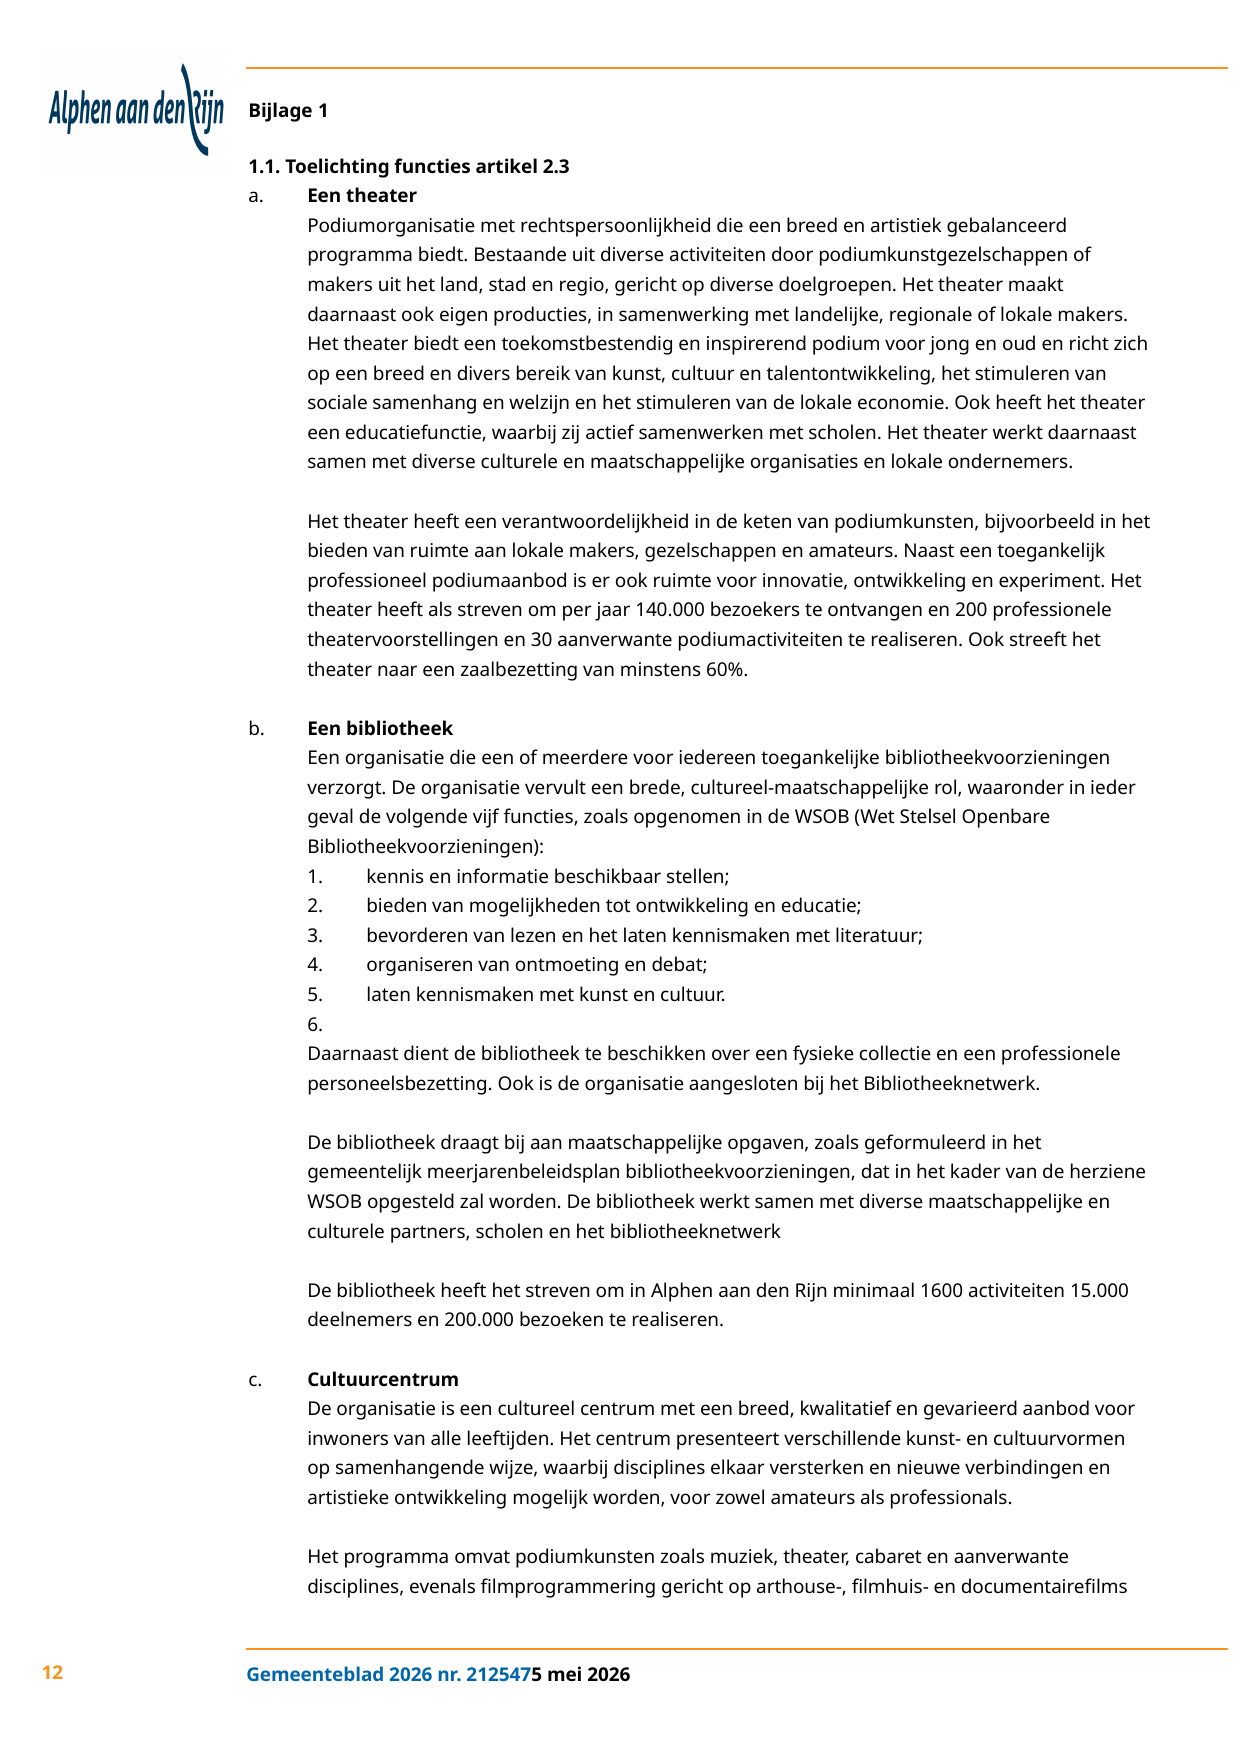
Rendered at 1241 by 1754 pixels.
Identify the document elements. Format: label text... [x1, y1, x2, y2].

list laten kennismaken met kunst en cultuur. [307, 981, 1152, 1007]
list Een bibliotheek [248, 715, 1152, 741]
list De organisatie is een cultureel centrum met een breed, kwalitatief en gevarieerd aanbod voor inwoners van alle leeftijden. Het centrum presenteert verschillende kunst- en cultuurvormen op samenhangende wijze, waarbij disciplines elkaar versterken en nieuwe verbindingen en artistieke ontwikkeling mogelijk worden, voor zowel amateurs als professionals. [248, 1395, 1152, 1510]
list De bibliotheek heeft het streven om in Alphen aan den Rijn minimaal 1600 activiteiten 15.000 deelnemers en 200.000 bezoeken te realiseren. [248, 1277, 1152, 1332]
list Een organisatie die een of meerdere voor iedereen toegankelijke bibliotheekvoorzieningen verzorgt. De organisatie vervult een brede, cultureel-maatschappelijke rol, waaronder in ieder geval de volgende vijf functies, zoals opgenomen in de WSOB (Wet Stelsel Openbare Bibliotheekvoorzieningen): [248, 744, 1152, 859]
list Het theater heeft een verantwoordelijkheid in de keten van podiumkunsten, bijvoorbeeld in het bieden van ruimte aan lokale makers, gezelschappen en amateurs. Naast een toegankelijk professioneel podiumaanbod is er ook ruimte voor innovatie, ontwikkeling en experiment. Het theater heeft als streven om per jaar 140.000 bezoekers te ontvangen en 200 professionele theatervoorstellingen en 30 aanverwante podiumactiviteiten te realiseren. Ook streeft het theater naar een zaalbezetting van minstens 60%. [248, 508, 1152, 682]
list organiseren van ontmoeting en debat; [307, 952, 1152, 977]
list kennis en informatie beschikbaar stellen; [307, 863, 1152, 889]
picture [41, 47, 231, 172]
list Het programma omvat podiumkunsten zoals muziek, theater, cabaret en aanverwante disciplines, evenals filmprogrammering gericht op arthouse-, filmhuis- en documentairefilms [248, 1543, 1152, 1599]
list bevorderen van lezen en het laten kennismaken met literatuur; [307, 922, 1152, 948]
list bieden van mogelijkheden tot ontwikkeling en educatie; [307, 892, 1152, 918]
list Daarnaast dient de bibliotheek te beschikken over een fysieke collectie en een professionele personeelsbezetting. Ook is de organisatie aangesloten bij het Bibliotheeknetwerk. [248, 1040, 1152, 1096]
list Een theater [248, 182, 1152, 208]
list Cultuurcentrum [248, 1366, 1152, 1392]
text Bijlage 1 [248, 95, 1152, 123]
list De bibliotheek draagt bij aan maatschappelijke opgaven, zoals geformuleerd in het gemeentelijk meerjarenbeleidsplan bibliotheekvoorzieningen, dat in het kader van de herziene WSOB opgesteld zal worden. De bibliotheek werkt samen met diverse maatschappelijke en culturele partners, scholen en het bibliotheeknetwerk [248, 1129, 1152, 1244]
text 1.1. Toelichting functies artikel 2.3 [248, 153, 1152, 179]
list Podiumorganisatie met rechtspersoonlijkheid die een breed en artistiek gebalanceerd programma biedt. Bestaande uit diverse activiteiten door podiumkunstgezelschappen of makers uit het land, stad en regio, gericht op diverse doelgroepen. Het theater maakt daarnaast ook eigen producties, in samenwerking met landelijke, regionale of lokale makers. Het theater biedt een toekomstbestendig en inspirerend podium voor jong en oud en richt zich op een breed en divers bereik van kunst, cultuur en talentontwikkeling, het stimuleren van sociale samenhang en welzijn en het stimuleren van de lokale economie. Ook heeft het theater een educatiefunctie, waarbij zij actief samenwerken met scholen. Het theater werkt daarnaast samen met diverse culturele en maatschappelijke organisaties en lokale ondernemers. [248, 212, 1152, 474]
